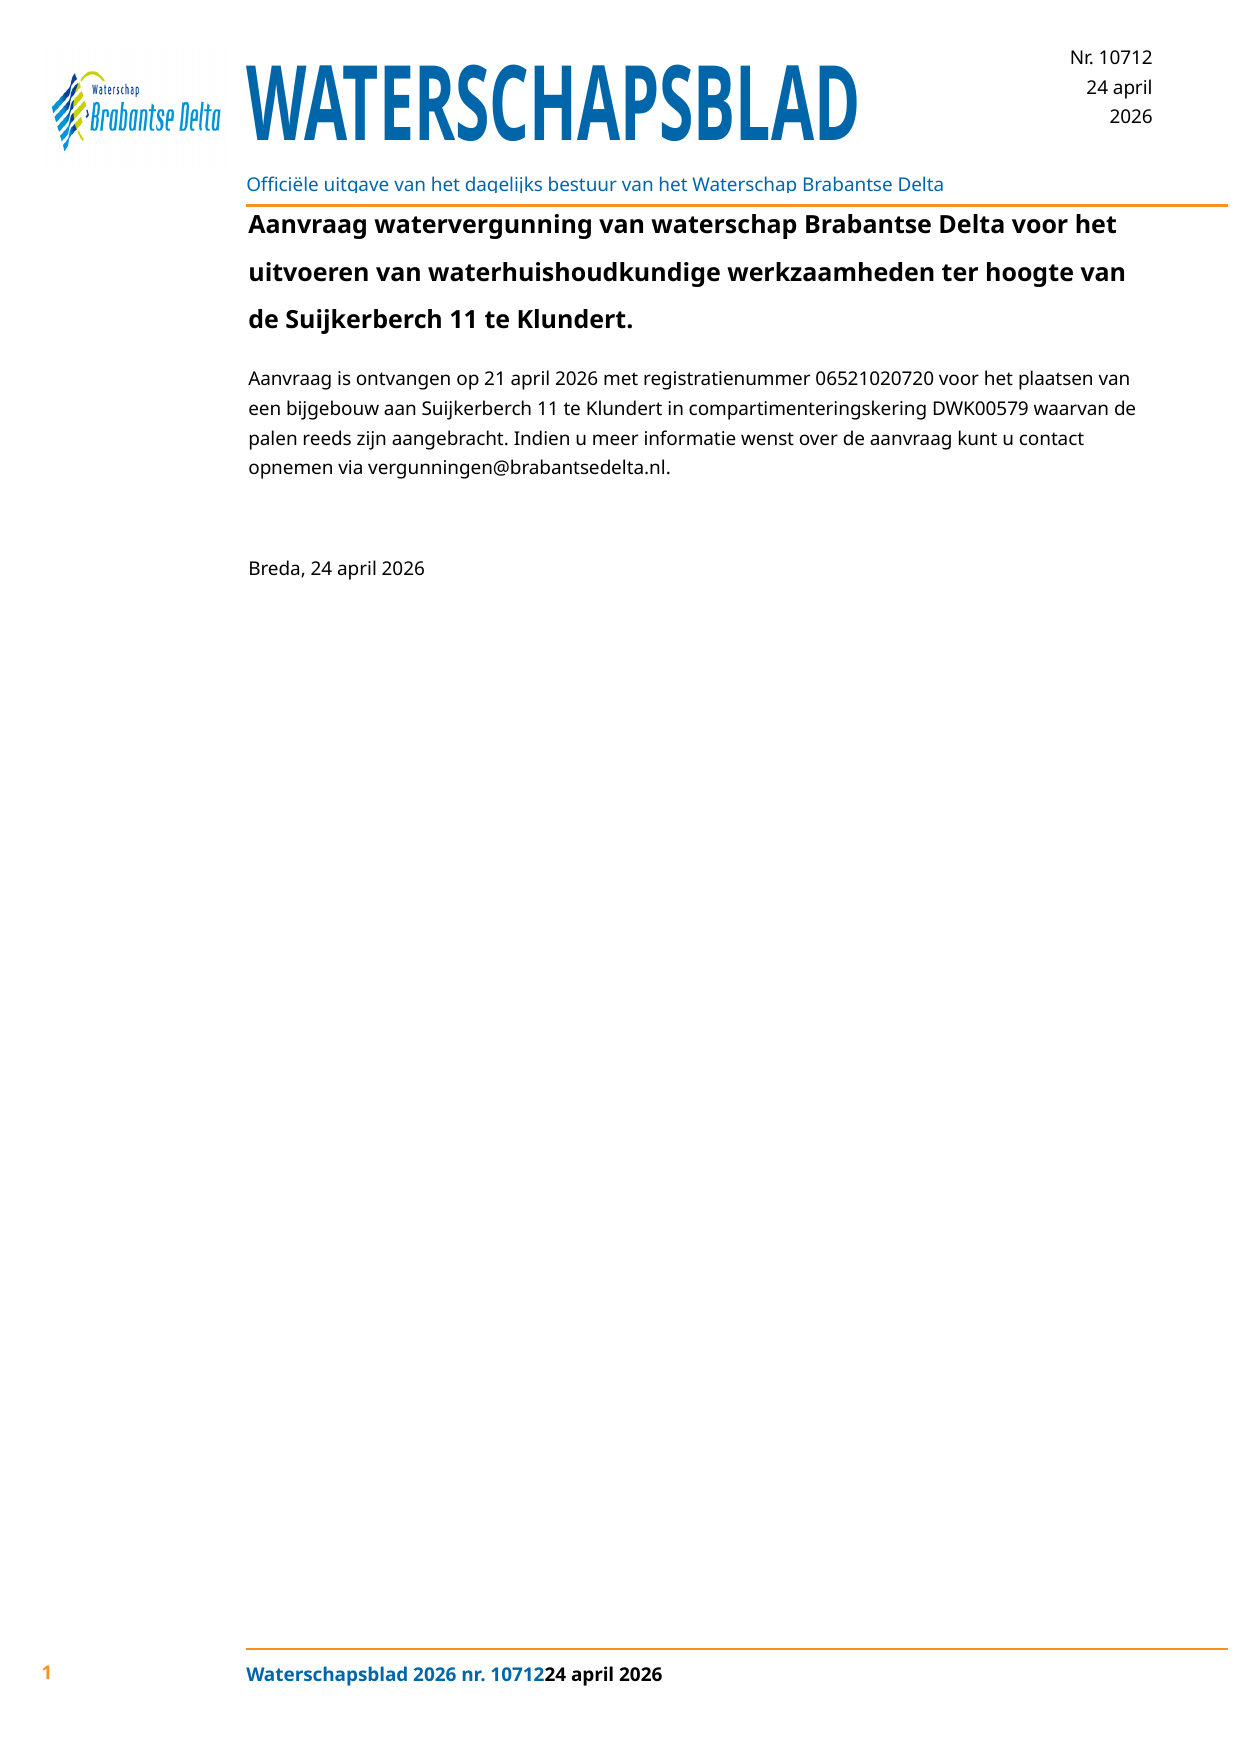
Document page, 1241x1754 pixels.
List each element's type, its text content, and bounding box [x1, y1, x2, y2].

picture [41, 47, 231, 172]
text Aanvraag is ontvangen op 21 april 2026 met registratienummer 06521020720 voor het plaatsen van een bijgebouw aan Suijkerberch 11 te Klundert in compartimenteringskering DWK00579 waarvan de palen reeds zijn aangebracht. Indien u meer informatie wenst over de aanvraag kunt u contact opnemen via vergunningen@brabantsedelta.nl. [248, 366, 1152, 480]
text Breda, 24 april 2026 [248, 555, 1152, 581]
text Aanvraag watervergunning van waterschap Brabantse Delta voor het uitvoeren van waterhuishoudkundige werkzaamheden ter hoogte van de Suijkerberch 11 te Klundert. [248, 207, 1152, 336]
